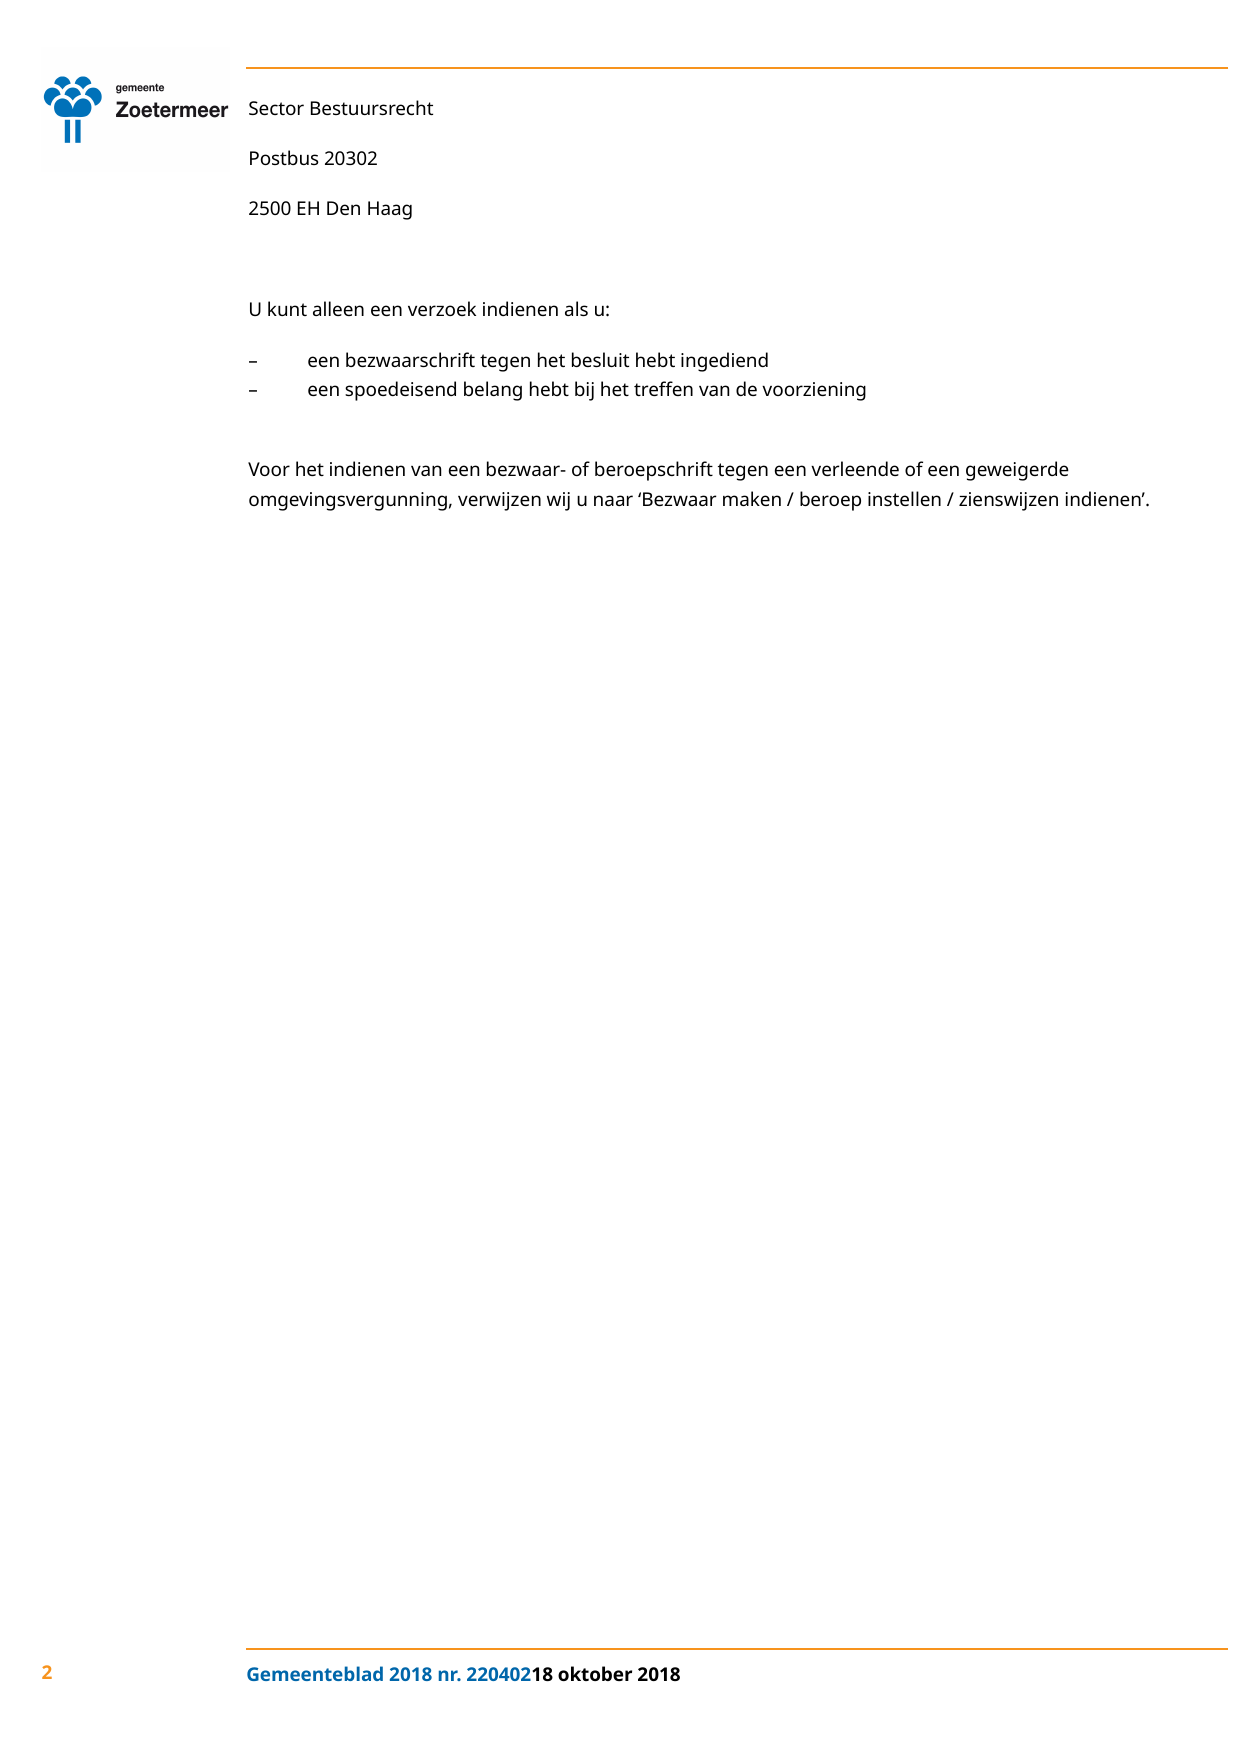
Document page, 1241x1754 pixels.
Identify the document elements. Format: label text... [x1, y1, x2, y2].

text U kunt alleen een verzoek indienen als u: [248, 296, 1152, 322]
text Postbus 20302 [248, 145, 1152, 171]
list een spoedeisend belang hebt bij het treffen van de voorziening [248, 376, 1152, 402]
text Sector Bestuursrecht [248, 95, 1152, 121]
text Voor het indienen van een bezwaar- of beroepschrift tegen een verleende of een geweigerde omgevingsvergunning, verwijzen wij u naar ‘Bezwaar maken / beroep instellen / zienswijzen indienen’. [248, 456, 1152, 512]
list een bezwaarschrift tegen het besluit hebt ingediend [248, 347, 1152, 373]
text 2500 EH Den Haag [248, 196, 1152, 221]
picture [41, 47, 231, 172]
